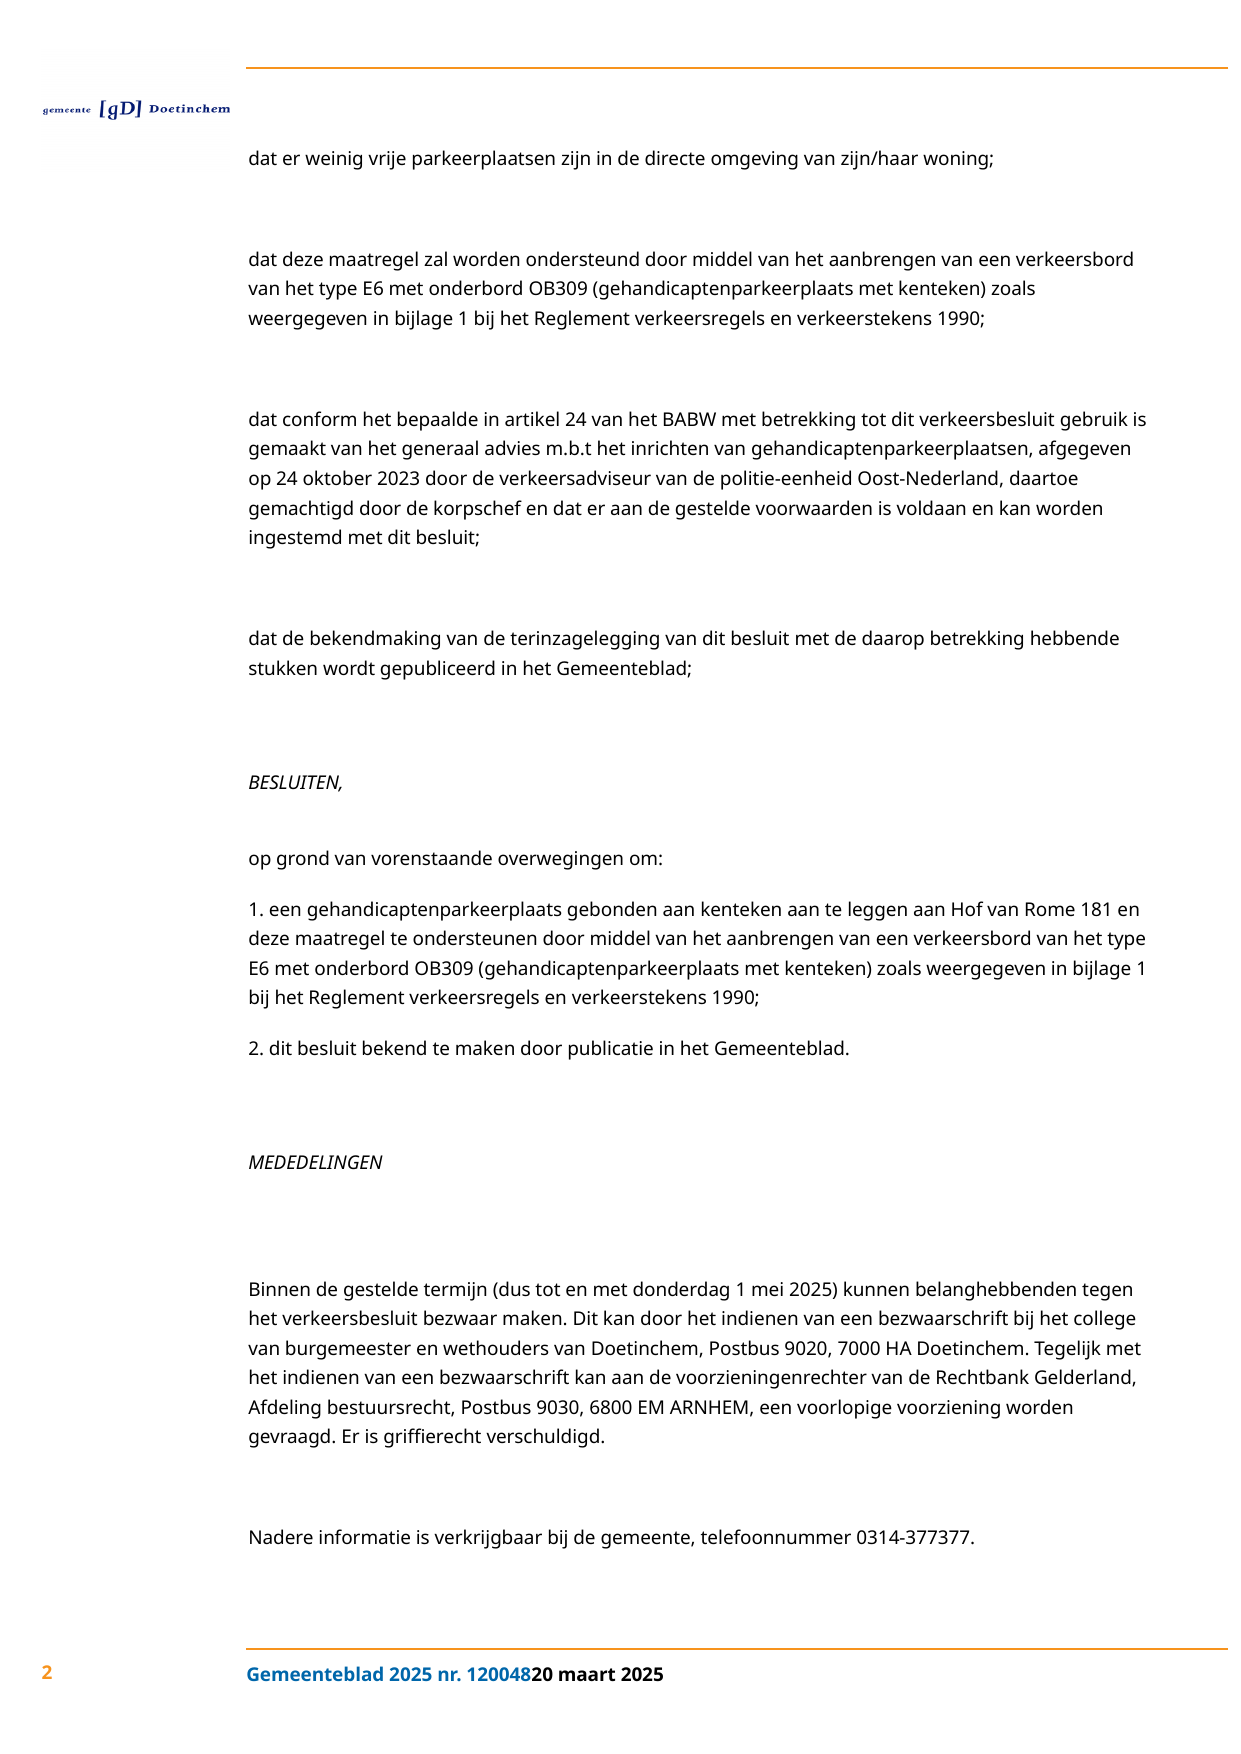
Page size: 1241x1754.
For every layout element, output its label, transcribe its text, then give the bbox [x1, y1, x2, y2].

text dat er weinig vrije parkeerplaatsen zijn in de directe omgeving van zijn/haar woning; [248, 145, 1152, 171]
text BESLUITEN, [248, 769, 1152, 795]
text MEDEDELINGEN [248, 1149, 1152, 1175]
text 1. een gehandicaptenparkeerplaats gebonden aan kenteken aan te leggen aan Hof van Rome 181 en deze maatregel te ondersteunen door middel van het aanbrengen van een verkeersbord van het type E6 met onderbord OB309 (gehandicaptenparkeerplaats met kenteken) zoals weergegeven in bijlage 1 bij het Reglement verkeersregels en verkeerstekens 1990; [248, 896, 1152, 1010]
text dat conform het bepaalde in artikel 24 van het BABW met betrekking tot dit verkeersbesluit gebruik is gemaakt van het generaal advies m.b.t het inrichten van gehandicaptenparkeerplaatsen, afgegeven op 24 oktober 2023 door de verkeersadviseur van de politie-eenheid Oost-Nederland, daartoe gemachtigd door de korpschef en dat er aan de gestelde voorwaarden is voldaan en kan worden ingestemd met dit besluit; [248, 406, 1152, 550]
text dat de bekendmaking van de terinzagelegging van dit besluit met de daarop betrekking hebbende stukken wordt gepubliceerd in het Gemeenteblad; [248, 625, 1152, 681]
text dat deze maatregel zal worden ondersteund door middel van het aanbrengen van een verkeersbord van het type E6 met onderbord OB309 (gehandicaptenparkeerplaats met kenteken) zoals weergegeven in bijlage 1 bij het Reglement verkeersregels en verkeerstekens 1990; [248, 246, 1152, 331]
text Nadere informatie is verkrijgbaar bij de gemeente, telefoonnummer 0314-377377. [248, 1524, 1152, 1550]
text op grond van vorenstaande overwegingen om: [248, 845, 1152, 871]
text 2. dit besluit bekend te maken door publicatie in het Gemeenteblad. [248, 1035, 1152, 1061]
picture [41, 47, 231, 172]
text Binnen de gestelde termijn (dus tot en met donderdag 1 mei 2025) kunnen belanghebbenden tegen het verkeersbesluit bezwaar maken. Dit kan door het indienen van een bezwaarschrift bij het college van burgemeester en wethouders van Doetinchem, Postbus 9020, 7000 HA Doetinchem. Tegelijk met het indienen van een bezwaarschrift kan aan de voorzieningenrechter van de Rechtbank Gelderland, Afdeling bestuursrecht, Postbus 9030, 6800 EM ARNHEM, een voorlopige voorziening worden gevraagd. Er is griffierecht verschuldigd. [248, 1276, 1152, 1449]
